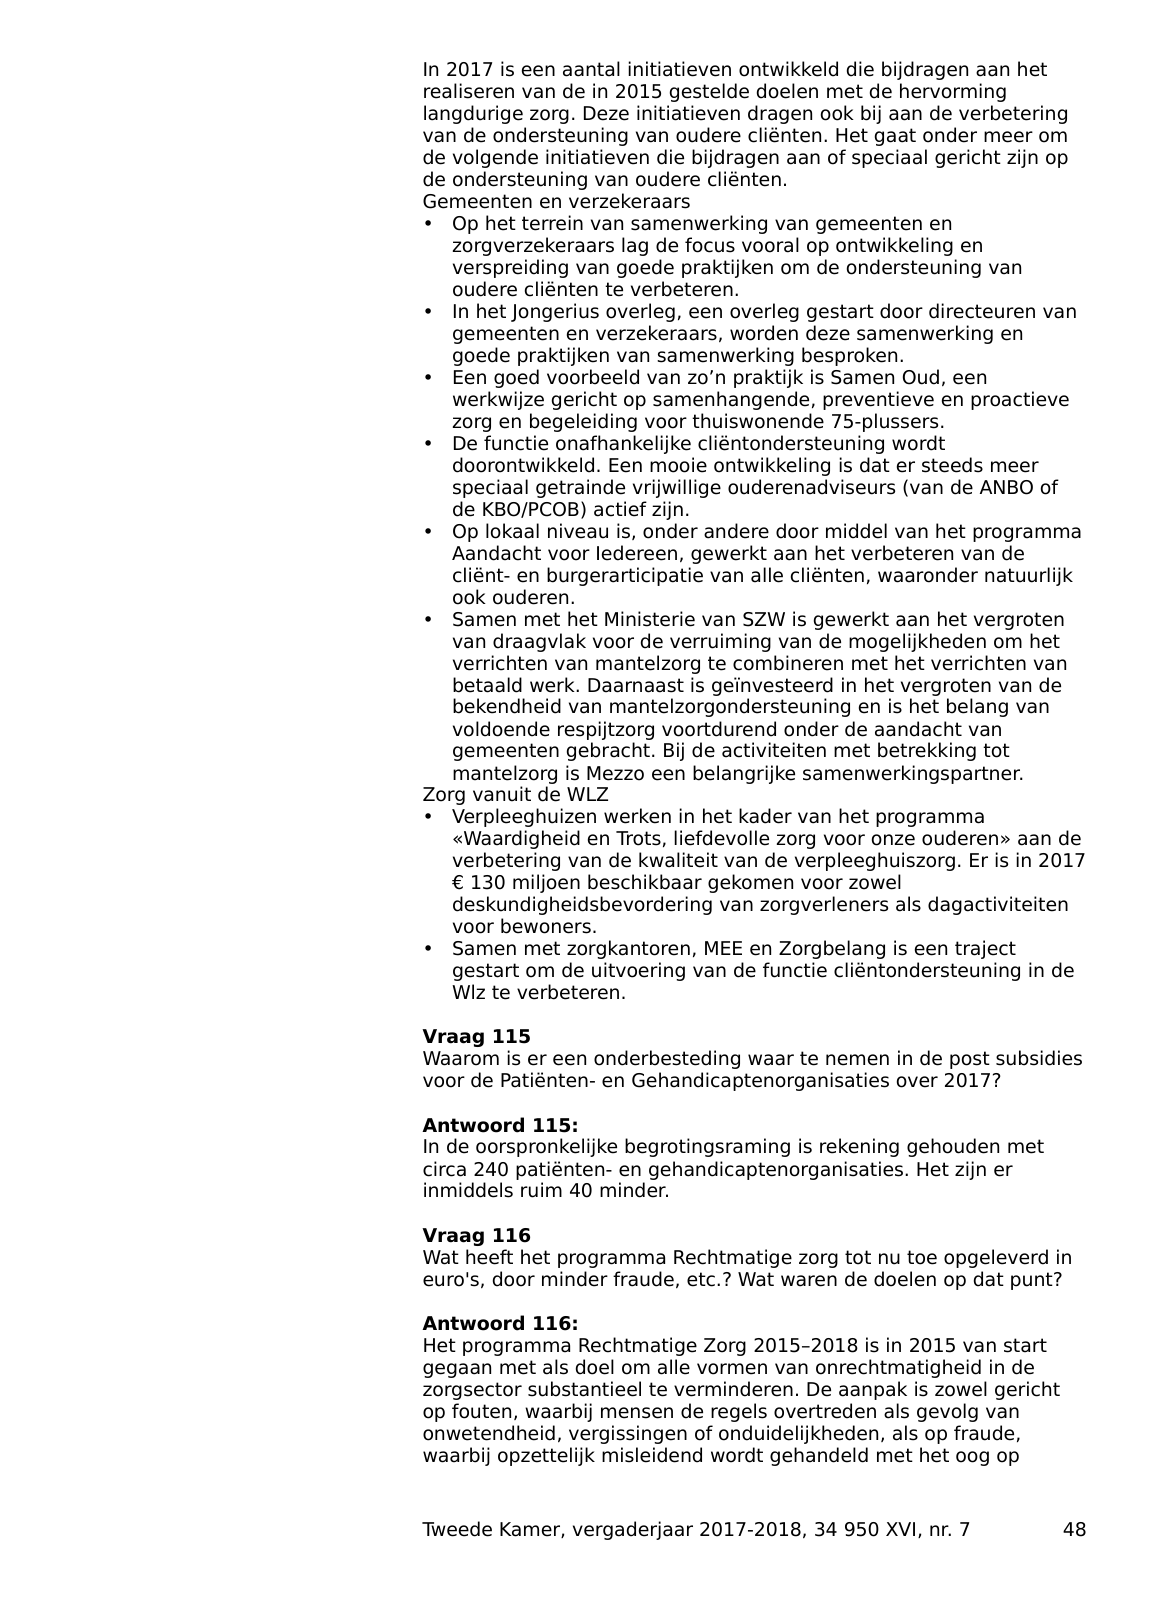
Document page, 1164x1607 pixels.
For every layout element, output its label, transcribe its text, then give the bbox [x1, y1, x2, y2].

text Het programma Rechtmatige Zorg 2015–2018 is in 2015 van start gegaan met als doel om alle vormen van onrechtmatigheid in de zorgsector substantieel te verminderen. De aanpak is zowel gericht op fouten, waarbij mensen de regels overtreden als gevolg van onwetendheid, vergissingen of onduidelijkheden, als op fraude, waarbij opzettelijk misleidend wordt gehandeld met het oog op [422, 1335, 1087, 1467]
text In 2017 is een aantal initiatieven ontwikkeld die bijdragen aan het realiseren van de in 2015 gestelde doelen met de hervorming langdurige zorg. Deze initiatieven dragen ook bij aan de verbetering van de ondersteuning van oudere cliënten. Het gaat onder meer om de volgende initiatieven die bijdragen aan of speciaal gericht zijn op de ondersteuning van oudere cliënten. [422, 59, 1087, 191]
text Waarom is er een onderbesteding waar te nemen in de post subsidies voor de Patiënten- en Gehandicaptenorganisaties over 2017? [422, 1048, 1087, 1092]
text • Samen met zorgkantoren, MEE en Zorgbelang is een traject gestart om de uitvoering van de functie cliëntondersteuning in de Wlz te verbeteren. [422, 938, 1087, 1004]
text • In het Jongerius overleg, een overleg gestart door directeuren van gemeenten en verzekeraars, worden deze samenwerking en goede praktijken van samenwerking besproken. [422, 301, 1087, 367]
text • Samen met het Ministerie van SZW is gewerkt aan het vergroten van draagvlak voor de verruiming van de mogelijkheden om het verrichten van mantelzorg te combineren met het verrichten van betaald werk. Daarnaast is geïnvesteerd in het vergroten van de bekendheid van mantelzorgondersteuning en is het belang van voldoende respijtzorg voortdurend onder de aandacht van gemeenten gebracht. Bij de activiteiten met betrekking tot mantelzorg is Mezzo een belangrijke samenwerkingspartner. [422, 608, 1087, 784]
text • Op lokaal niveau is, onder andere door middel van het programma Aandacht voor Iedereen, gewerkt aan het verbeteren van de cliënt- en burgerarticipatie van alle cliënten, waaronder natuurlijk ook ouderen. [422, 521, 1087, 608]
text • De functie onafhankelijke cliëntondersteuning wordt doorontwikkeld. Een mooie ontwikkeling is dat er steeds meer speciaal getrainde vrijwillige ouderenadviseurs (van de ANBO of de KBO/PCOB) actief zijn. [422, 433, 1087, 521]
text Antwoord 115: [422, 1114, 1087, 1136]
text Vraag 116 [422, 1224, 1087, 1247]
text In de oorspronkelijke begrotingsraming is rekening gehouden met circa 240 patiënten- en gehandicaptenorganisaties. Het zijn er inmiddels ruim 40 minder. [422, 1136, 1087, 1202]
text Antwoord 116: [422, 1313, 1087, 1335]
text Gemeenten en verzekeraars [422, 191, 1087, 213]
text • Een goed voorbeeld van zo’n praktijk is Samen Oud, een werkwijze gericht op samenhangende, preventieve en proactieve zorg en begeleiding voor thuiswonende 75-plussers. [422, 367, 1087, 433]
text Wat heeft het programma Rechtmatige zorg tot nu toe opgeleverd in euro's, door minder fraude, etc.? Wat waren de doelen op dat punt? [422, 1247, 1087, 1291]
text • Verpleeghuizen werken in het kader van het programma «Waardigheid en Trots, liefdevolle zorg voor onze ouderen» aan de verbetering van de kwaliteit van de verpleeghuiszorg. Er is in 2017 € 130 miljoen beschikbaar gekomen voor zowel deskundigheidsbevordering van zorgverleners als dagactiviteiten voor bewoners. [422, 806, 1087, 938]
text • Op het terrein van samenwerking van gemeenten en zorgverzekeraars lag de focus vooral op ontwikkeling en verspreiding van goede praktijken om de ondersteuning van oudere cliënten te verbeteren. [422, 213, 1087, 301]
text Zorg vanuit de WLZ [422, 784, 1087, 806]
text Vraag 115 [422, 1026, 1087, 1048]
